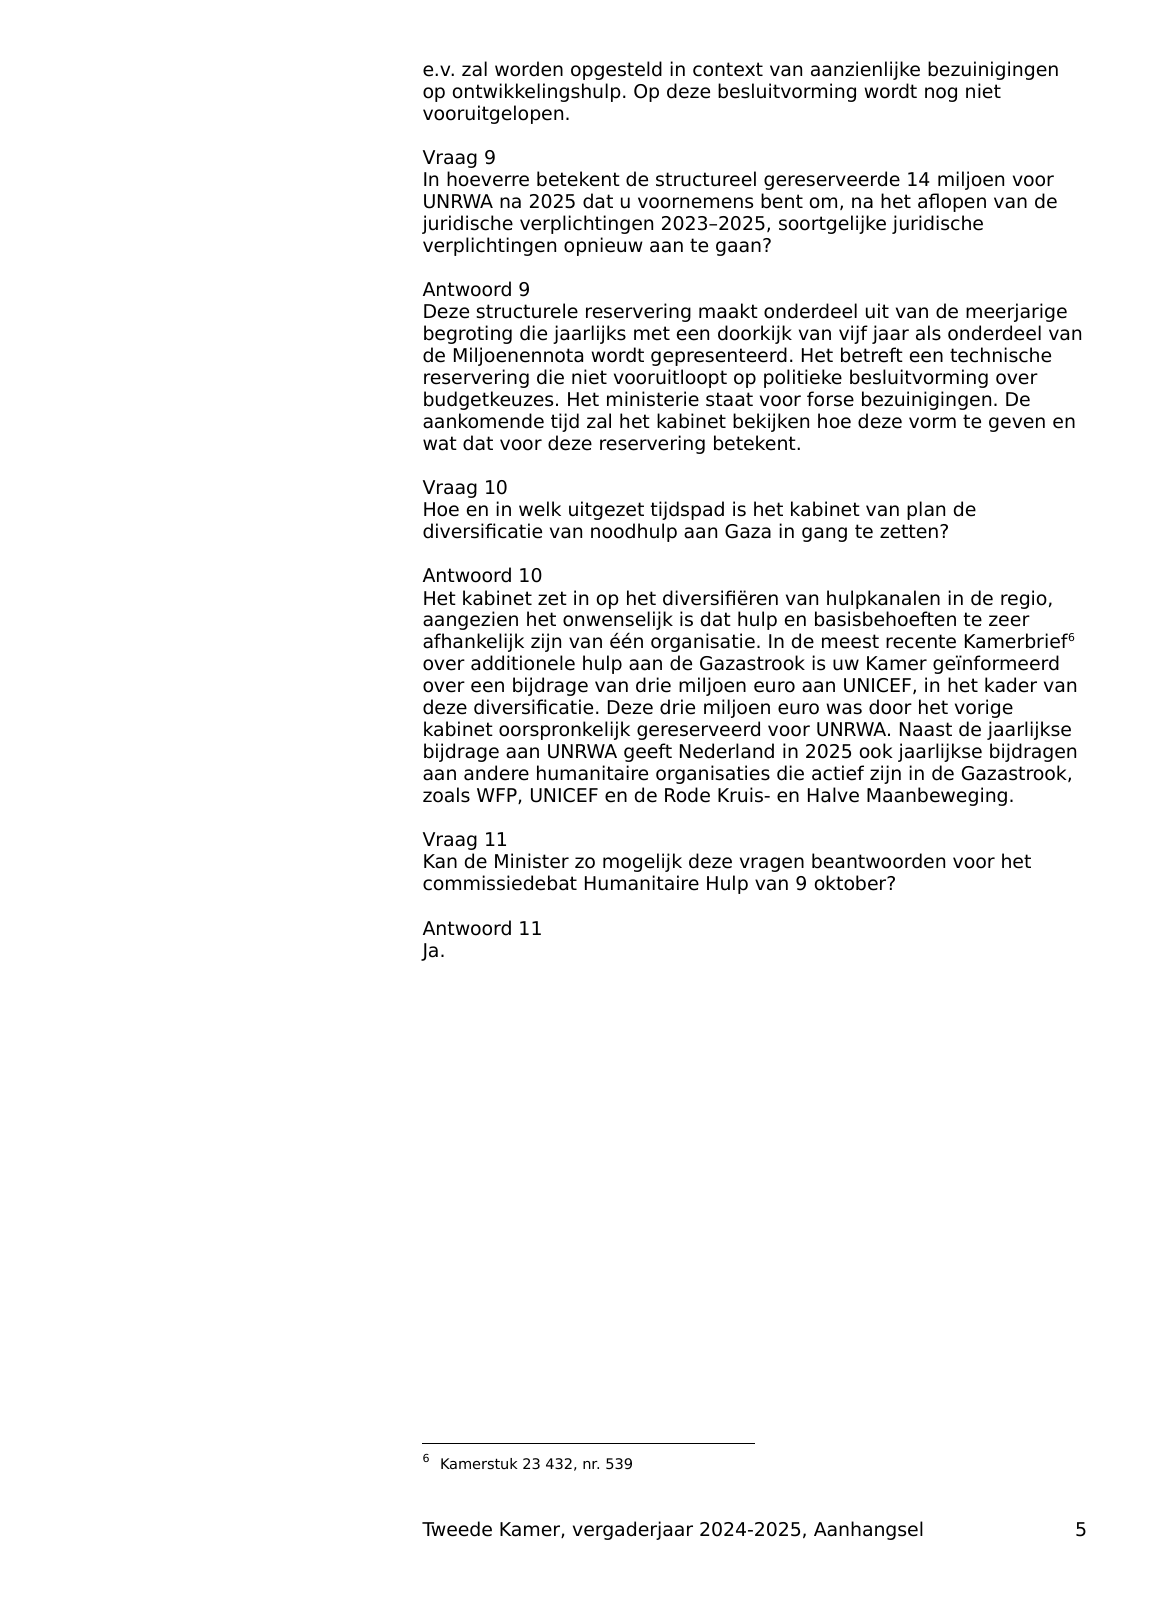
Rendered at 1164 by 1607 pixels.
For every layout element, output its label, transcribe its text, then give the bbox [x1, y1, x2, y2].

text Antwoord 9 [422, 279, 1087, 301]
text e.v. zal worden opgesteld in context van aanzienlijke bezuinigingen op ontwikkelingshulp. Op deze besluitvorming wordt nog niet vooruitgelopen. [422, 59, 1087, 125]
text Antwoord 10 [422, 565, 1087, 587]
text Het kabinet zet in op het diversifiëren van hulpkanalen in de regio, aangezien het onwenselijk is dat hulp en basisbehoeften te zeer afhankelijk zijn van één organisatie. In de meest recente Kamerbrief over additionele hulp aan de Gazastrook is uw Kamer geïnformeerd over een bijdrage van drie miljoen euro aan UNICEF, in het kader van deze diversificatie. Deze drie miljoen euro was door het vorige kabinet oorspronkelijk gereserveerd voor UNRWA. Naast de jaarlijkse bijdrage aan UNRWA geeft Nederland in 2025 ook jaarlijkse bijdragen aan andere humanitaire organisaties die actief zijn in de Gazastrook, zoals WFP, UNICEF en de Rode Kruis- en Halve Maanbeweging. [422, 587, 1087, 807]
text Kamerstuk 23 432, nr. 539 [422, 1452, 1087, 1474]
text In hoeverre betekent de structureel gereserveerde 14 miljoen voor UNRWA na 2025 dat u voornemens bent om, na het aflopen van de juridische verplichtingen 2023–2025, soortgelijke juridische verplichtingen opnieuw aan te gaan? [422, 169, 1087, 257]
text Vraag 9 [422, 147, 1087, 169]
text Hoe en in welk uitgezet tijdspad is het kabinet van plan de diversificatie van noodhulp aan Gaza in gang te zetten? [422, 499, 1087, 543]
text Vraag 10 [422, 477, 1087, 499]
text Deze structurele reservering maakt onderdeel uit van de meerjarige begroting die jaarlijks met een doorkijk van vijf jaar als onderdeel van de Miljoenennota wordt gepresenteerd. Het betreft een technische reservering die niet vooruitloopt op politieke besluitvorming over budgetkeuzes. Het ministerie staat voor forse bezuinigingen. De aankomende tijd zal het kabinet bekijken hoe deze vorm te geven en wat dat voor deze reservering betekent. [422, 301, 1087, 455]
text Ja. [422, 939, 1087, 961]
text Vraag 11 [422, 829, 1087, 851]
text Kan de Minister zo mogelijk deze vragen beantwoorden voor het commissiedebat Humanitaire Hulp van 9 oktober? [422, 851, 1087, 895]
text Antwoord 11 [422, 917, 1087, 939]
